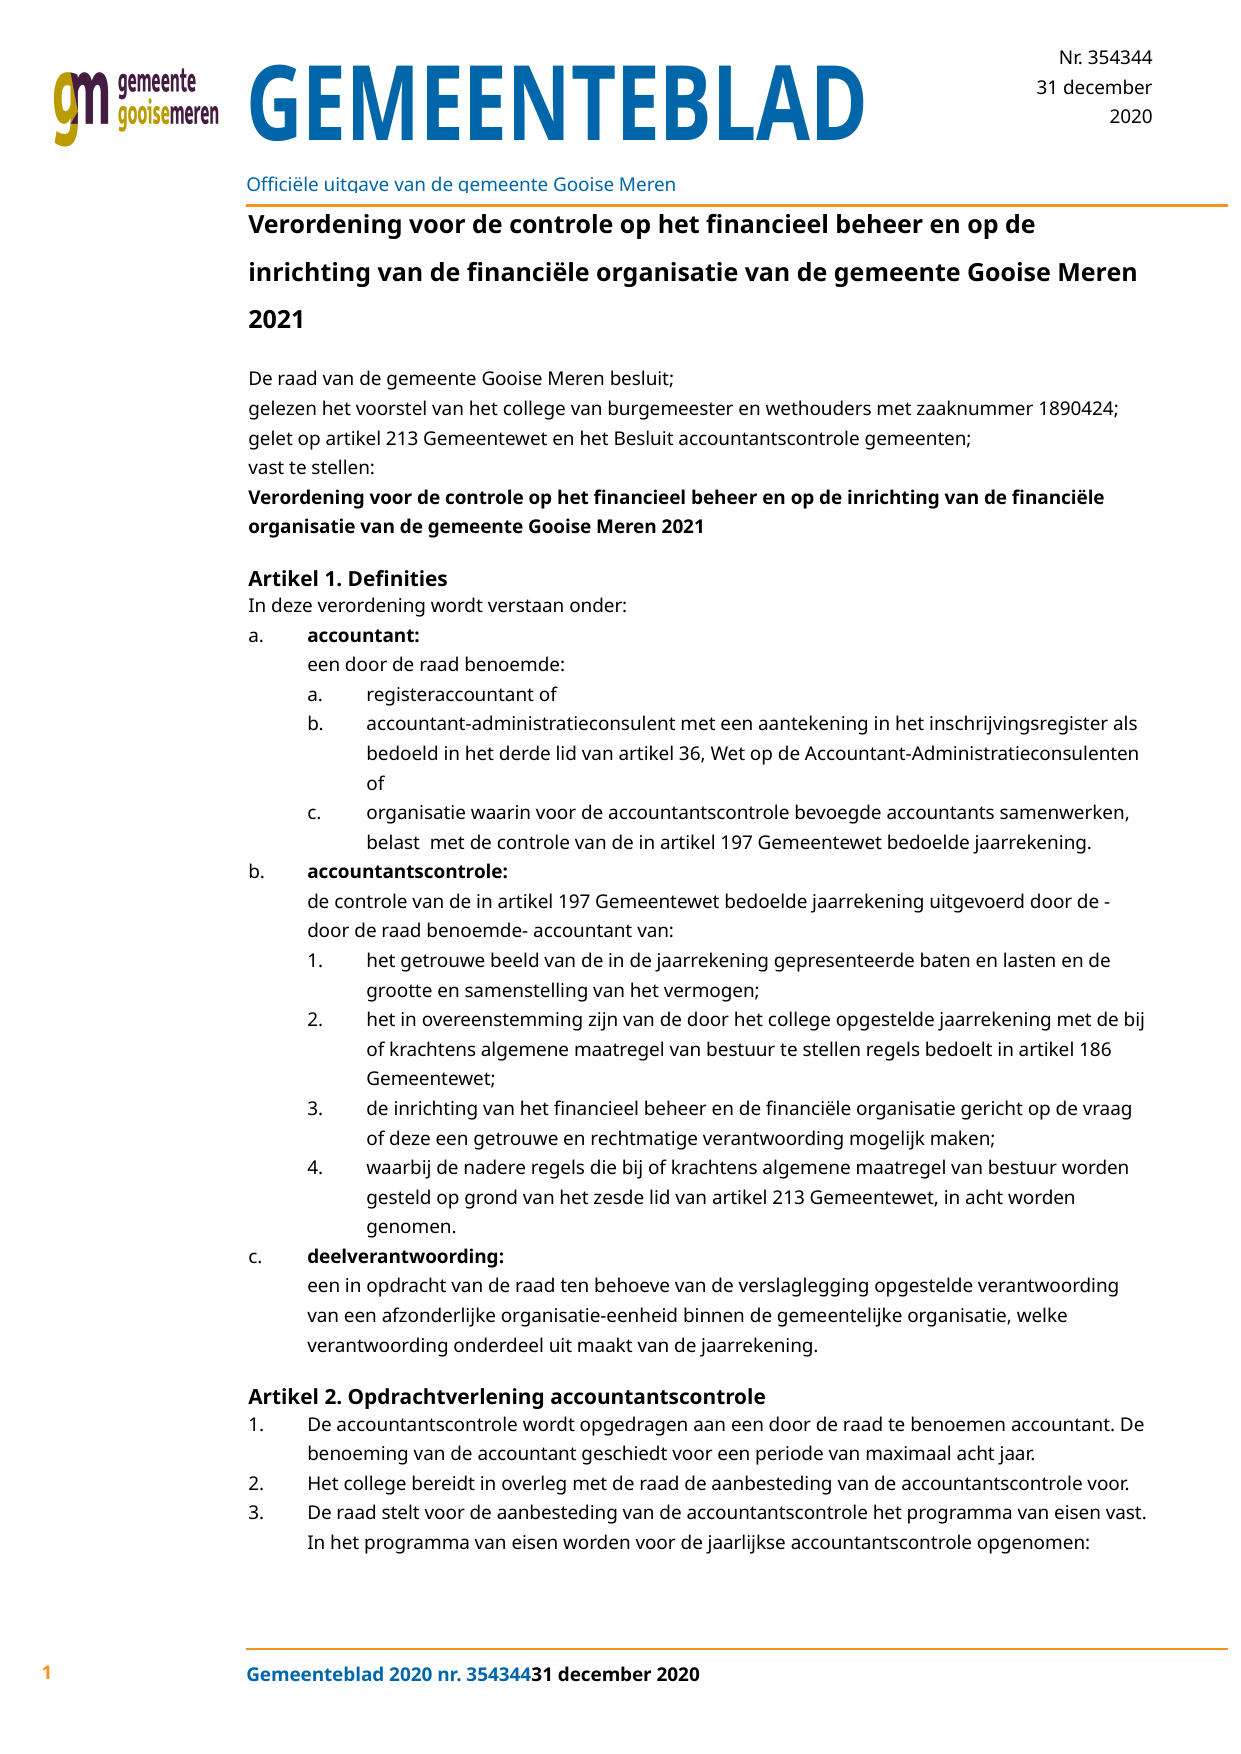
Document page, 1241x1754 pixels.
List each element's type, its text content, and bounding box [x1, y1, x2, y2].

text gelezen het voorstel van het college van burgemeester en wethouders met zaaknummer 1890424; [248, 395, 1152, 421]
list De accountantscontrole wordt opgedragen aan een door de raad te benoemen accountant. De benoeming van de accountant geschiedt voor een periode van maximaal acht jaar. [248, 1411, 1152, 1466]
picture [41, 47, 231, 172]
list het getrouwe beeld van de in de jaarrekening gepresenteerde baten en lasten en de grootte en samenstelling van het vermogen; [307, 947, 1152, 1003]
list Het college bereidt in overleg met de raad de aanbesteding van de accountantscontrole voor. [248, 1470, 1152, 1496]
list waarbij de nadere regels die bij of krachtens algemene maatregel van bestuur worden gesteld op grond van het zesde lid van artikel 213 Gemeentewet, in acht worden genomen. [307, 1154, 1152, 1239]
text vast te stellen: [248, 454, 1152, 480]
text Artikel 2. Opdrachtverlening accountantscontrole [248, 1382, 1152, 1411]
text Verordening voor de controle op het financieel beheer en op de inrichting van de financiële organisatie van de gemeente Gooise Meren 2021 [248, 207, 1152, 336]
list organisatie waarin voor de accountantscontrole bevoegde accountants samenwerken, belast met de controle van de in artikel 197 Gemeentewet bedoelde jaarrekening. [307, 799, 1152, 855]
list de controle van de in artikel 197 Gemeentewet bedoelde jaarrekening uitgevoerd door de -door de raad benoemde- accountant van: [248, 888, 1152, 943]
text In deze verordening wordt verstaan onder: [248, 592, 1152, 618]
text Artikel 1. Definities [248, 564, 1152, 592]
text gelet op artikel 213 Gemeentewet en het Besluit accountantscontrole gemeenten; [248, 425, 1152, 450]
list deelverantwoording: [248, 1243, 1152, 1269]
list een in opdracht van de raad ten behoeve van de verslaglegging opgestelde verantwoording van een afzonderlijke organisatie-eenheid binnen de gemeentelijke organisatie, welke verantwoording onderdeel uit maakt van de jaarrekening. [248, 1273, 1152, 1358]
list registeraccountant of [307, 681, 1152, 707]
list het in overeenstemming zijn van de door het college opgestelde jaarrekening met de bij of krachtens algemene maatregel van bestuur te stellen regels bedoelt in artikel 186 Gemeentewet; [307, 1006, 1152, 1091]
list accountant: [248, 622, 1152, 648]
text De raad van de gemeente Gooise Meren besluit; [248, 366, 1152, 391]
list accountantscontrole: [248, 858, 1152, 884]
text Verordening voor de controle op het financieel beheer en op de inrichting van de financiële organisatie van de gemeente Gooise Meren 2021 [248, 484, 1152, 539]
list de inrichting van het financieel beheer en de financiële organisatie gericht op de vraag of deze een getrouwe en rechtmatige verantwoording mogelijk maken; [307, 1095, 1152, 1151]
list accountant-administratieconsulent met een aantekening in het inschrijvingsregister als bedoeld in het derde lid van artikel 36, Wet op de Accountant-Administratieconsulenten of [307, 711, 1152, 796]
list De raad stelt voor de aanbesteding van de accountantscontrole het programma van eisen vast. In het programma van eisen worden voor de jaarlijkse accountantscontrole opgenomen: [248, 1499, 1152, 1555]
list een door de raad benoemde: [248, 651, 1152, 677]
